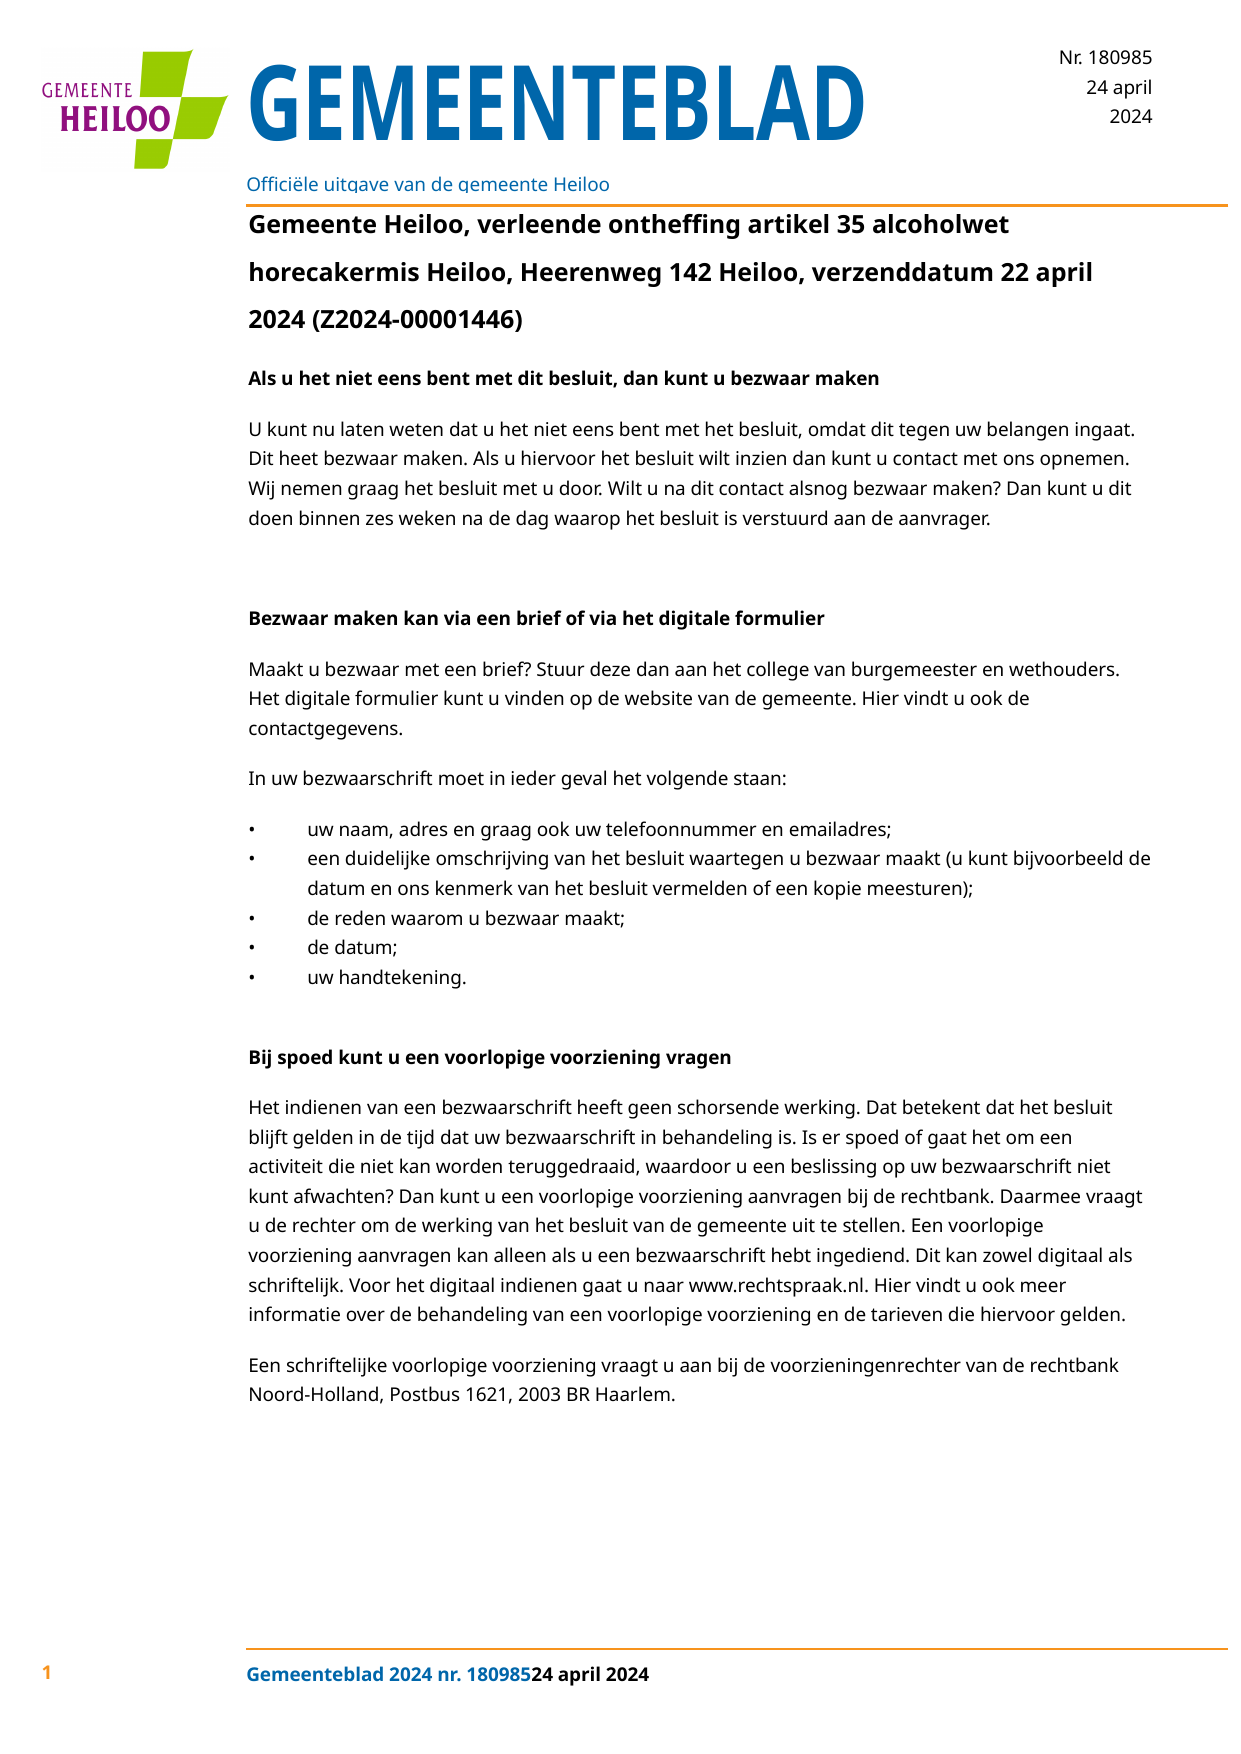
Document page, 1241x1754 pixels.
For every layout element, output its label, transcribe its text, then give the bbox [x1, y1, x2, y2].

list uw handtekening. [248, 964, 1152, 989]
list de reden waarom u bezwaar maakt; [248, 905, 1152, 930]
list uw naam, adres en graag ook uw telefoonnummer en emailadres; [248, 816, 1152, 842]
text Bij spoed kunt u een voorlopige voorziening vragen [248, 1044, 1152, 1069]
text Als u het niet eens bent met dit besluit, dan kunt u bezwaar maken [248, 366, 1152, 391]
text Een schriftelijke voorlopige voorziening vraagt u aan bij de voorzieningenrechter van de rechtbank Noord-Holland, Postbus 1621, 2003 BR Haarlem. [248, 1352, 1152, 1407]
text Het indienen van een bezwaarschrift heeft geen schorsende werking. Dat betekent dat het besluit blijft gelden in de tijd dat uw bezwaarschrift in behandeling is. Is er spoed of gaat het om een activiteit die niet kan worden teruggedraaid, waardoor u een beslissing op uw bezwaarschrift niet kunt afwachten? Dan kunt u een voorlopige voorziening aanvragen bij de rechtbank. Daarmee vraagt u de rechter om de werking van het besluit van de gemeente uit te stellen. Een voorlopige voorziening aanvragen kan alleen als u een bezwaarschrift hebt ingediend. Dit kan zowel digitaal als schriftelijk. Voor het digitaal indienen gaat u naar www.rechtspraak.nl. Hier vindt u ook meer informatie over de behandeling van een voorlopige voorziening en de tarieven die hiervoor gelden. [248, 1094, 1152, 1327]
text Gemeente Heiloo, verleende ontheffing artikel 35 alcoholwet horecakermis Heiloo, Heerenweg 142 Heiloo, verzenddatum 22 april 2024 (Z2024-00001446) [248, 207, 1152, 336]
text Maakt u bezwaar met een brief? Stuur deze dan aan het college van burgemeester en wethouders. Het digitale formulier kunt u vinden op de website van de gemeente. Hier vindt u ook de contactgegevens. [248, 656, 1152, 741]
text Bezwaar maken kan via een brief of via het digitale formulier [248, 606, 1152, 631]
list een duidelijke omschrijving van het besluit waartegen u bezwaar maakt (u kunt bijvoorbeeld de datum en ons kenmerk van het besluit vermelden of een kopie meesturen); [248, 846, 1152, 901]
picture [41, 47, 231, 172]
text U kunt nu laten weten dat u het niet eens bent met het besluit, omdat dit tegen uw belangen ingaat. Dit heet bezwaar maken. Als u hiervoor het besluit wilt inzien dan kunt u contact met ons opnemen. Wij nemen graag het besluit met u door. Wilt u na dit contact alsnog bezwaar maken? Dan kunt u dit doen binnen zes weken na de dag waarop het besluit is verstuurd aan de aanvrager. [248, 416, 1152, 530]
list de datum; [248, 934, 1152, 960]
text In uw bezwaarschrift moet in ieder geval het volgende staan: [248, 766, 1152, 791]
